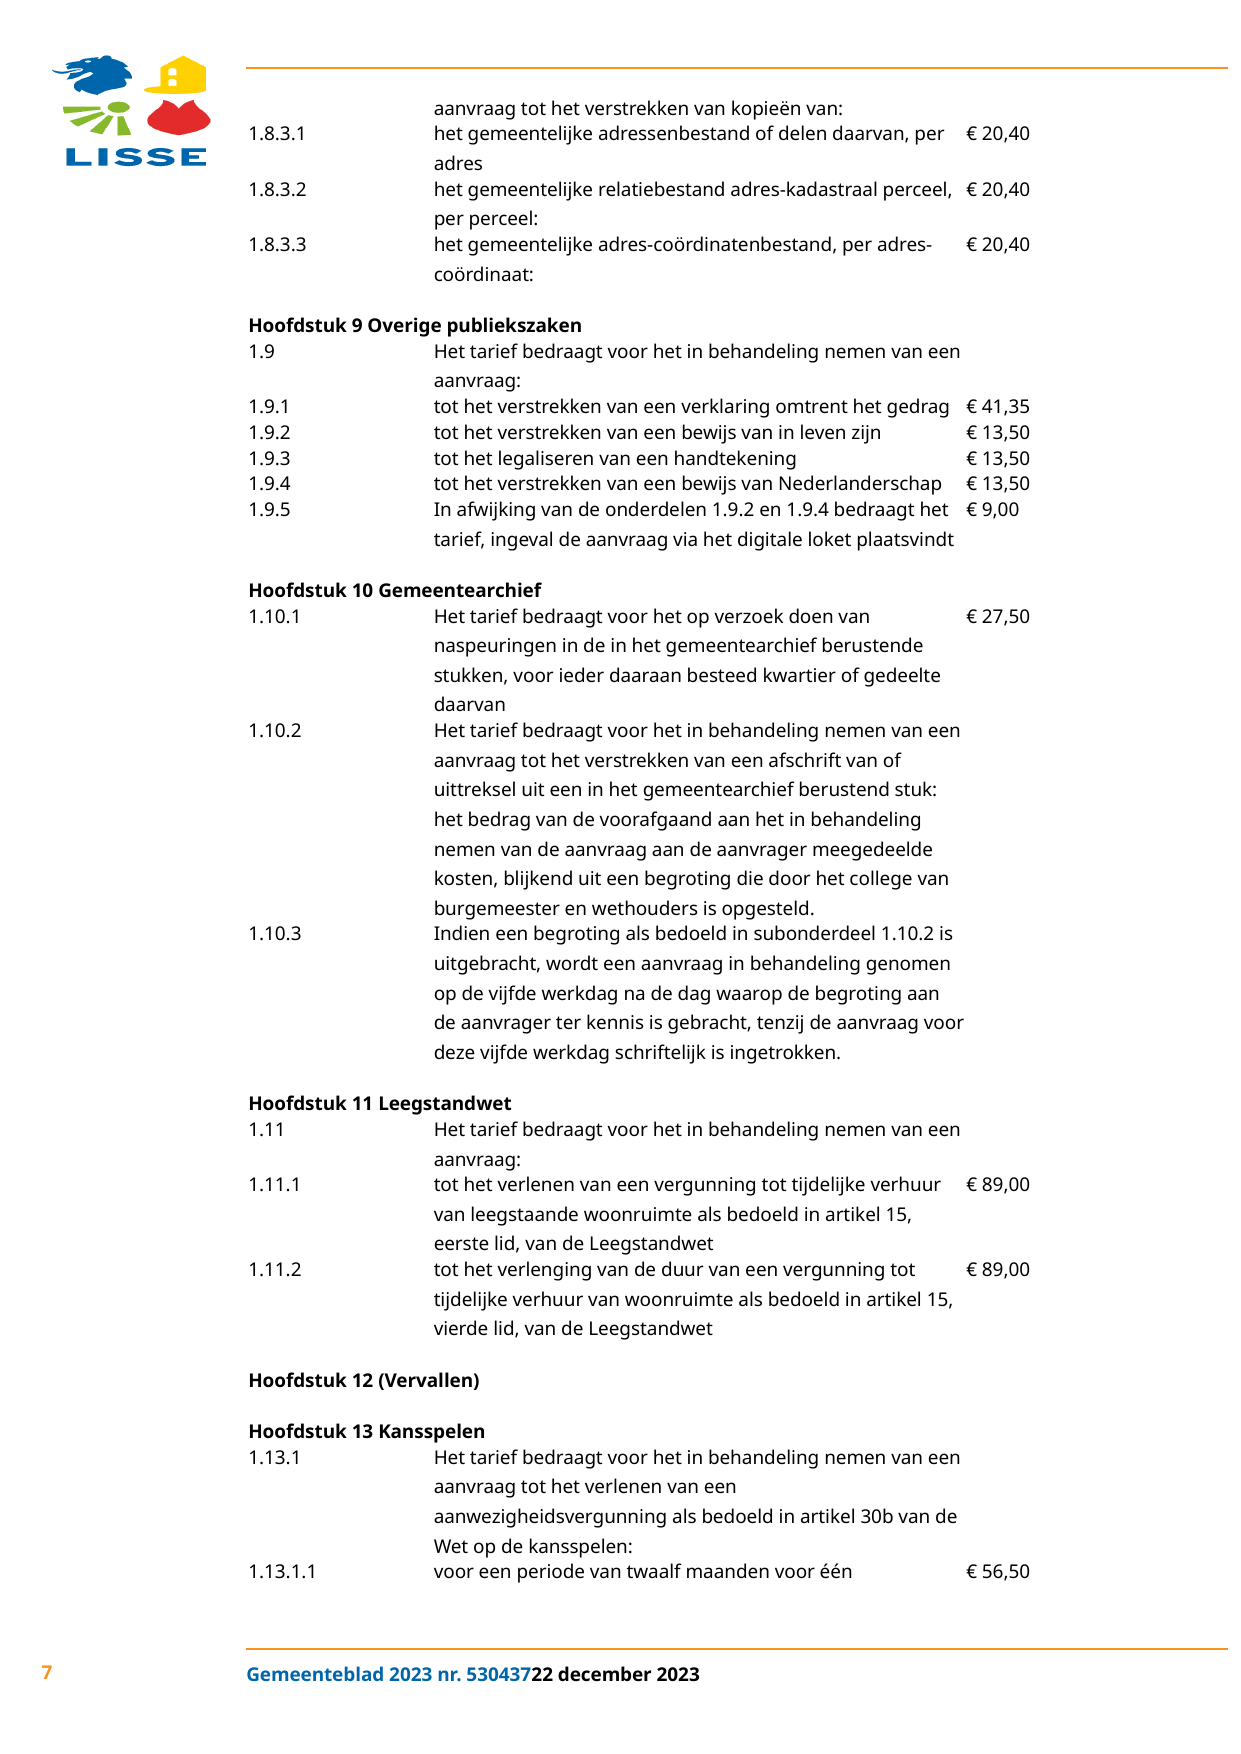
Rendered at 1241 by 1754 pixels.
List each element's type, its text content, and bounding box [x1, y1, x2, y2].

table_cell Hoofdstuk 9 Overige publiekszaken [248, 312, 966, 338]
table_cell 1.8.3.3 [248, 231, 433, 286]
table_cell [966, 1444, 1152, 1559]
table_cell [966, 1065, 1152, 1090]
table_cell 1.13.1.1 [248, 1559, 433, 1584]
table_cell [966, 286, 1152, 312]
table_cell € 27,50 [966, 603, 1152, 717]
table_cell voor een periode van twaalf maanden voor één [434, 1559, 966, 1584]
table_cell [248, 286, 433, 312]
table_cell [434, 1065, 966, 1090]
table_cell € 89,00 [966, 1256, 1152, 1341]
table_cell 1.11.1 [248, 1171, 433, 1256]
table_cell [248, 1341, 433, 1367]
table_cell Het tarief bedraagt voor het op verzoek doen van naspeuringen in de in het gemeentearchief berustende stukken, voor ieder daaraan besteed kwartier of gedeelte daarvan [434, 603, 966, 717]
table_cell € 13,50 [966, 445, 1152, 470]
table_cell tot het verlenging van de duur van een vergunning tot tijdelijke verhuur van woonruimte als bedoeld in artikel 15, vierde lid, van de Leegstandwet [434, 1256, 966, 1341]
table_cell 1.13.1 [248, 1444, 433, 1559]
table_cell [966, 718, 1152, 921]
table_cell € 13,50 [966, 470, 1152, 496]
table_cell [434, 286, 966, 312]
table_cell € 41,35 [966, 393, 1152, 419]
table_cell 1.9.3 [248, 445, 433, 470]
table_cell 1.10.1 [248, 603, 433, 717]
table_cell € 9,00 [966, 496, 1152, 551]
table_cell 1.9.2 [248, 419, 433, 445]
table_cell 1.10.2 [248, 718, 433, 921]
table_cell [966, 577, 1152, 603]
table_cell € 20,40 [966, 121, 1152, 176]
table_cell 1.9.1 [248, 393, 433, 419]
table_cell 1.9 [248, 338, 433, 393]
table_cell € 89,00 [966, 1171, 1152, 1256]
table_cell Hoofdstuk 12 (Vervallen) [248, 1367, 966, 1393]
table_cell [248, 95, 433, 121]
table_cell [966, 551, 1152, 577]
table_cell 1.11 [248, 1116, 433, 1171]
table_cell [434, 1393, 966, 1418]
table_cell het gemeentelijke relatiebestand adres-kadastraal perceel, per perceel: [434, 176, 966, 231]
table_cell 1.10.3 [248, 921, 433, 1065]
table_cell [966, 95, 1152, 121]
table_cell [248, 1065, 433, 1090]
table_cell het gemeentelijke adres-coördinatenbestand, per adres-coördinaat: [434, 231, 966, 286]
table_cell € 20,40 [966, 231, 1152, 286]
table_cell [966, 1341, 1152, 1367]
table_cell 1.9.5 [248, 496, 433, 551]
table_cell € 20,40 [966, 176, 1152, 231]
table_cell Het tarief bedraagt voor het in behandeling nemen van een aanvraag: [434, 338, 966, 393]
table_cell [966, 1367, 1152, 1393]
table_cell € 56,50 [966, 1559, 1152, 1584]
table_cell [434, 1341, 966, 1367]
table_cell tot het legaliseren van een handtekening [434, 445, 966, 470]
table_cell [966, 1393, 1152, 1418]
table_cell tot het verstrekken van een bewijs van Nederlanderschap [434, 470, 966, 496]
table_cell [966, 1116, 1152, 1171]
table_cell tot het verstrekken van een bewijs van in leven zijn [434, 419, 966, 445]
table_cell [966, 1419, 1152, 1444]
table_cell [966, 338, 1152, 393]
table_cell [966, 1090, 1152, 1116]
table_cell Hoofdstuk 11 Leegstandwet [248, 1090, 966, 1116]
table_cell 1.9.4 [248, 470, 433, 496]
table_cell Het tarief bedraagt voor het in behandeling nemen van een aanvraag tot het verstrekken van een afschrift van of uittreksel uit een in het gemeentearchief berustend stuk: het bedrag van de voorafgaand aan het in behandeling nemen van de aanvraag aan de aanvrager meegedeelde kosten, blijkend uit een begroting die door het college van burgemeester en wethouders is opgesteld. [434, 718, 966, 921]
table_cell tot het verlenen van een vergunning tot tijdelijke verhuur van leegstaande woonruimte als bedoeld in artikel 15, eerste lid, van de Leegstandwet [434, 1171, 966, 1256]
table_cell In afwijking van de onderdelen 1.9.2 en 1.9.4 bedraagt het tarief, ingeval de aanvraag via het digitale loket plaatsvindt [434, 496, 966, 551]
table_cell tot het verstrekken van een verklaring omtrent het gedrag [434, 393, 966, 419]
table_cell Hoofdstuk 13 Kansspelen [248, 1419, 966, 1444]
table_cell Indien een begroting als bedoeld in subonderdeel 1.10.2 is uitgebracht, wordt een aanvraag in behandeling genomen op de vijfde werkdag na de dag waarop de begroting aan de aanvrager ter kennis is gebracht, tenzij de aanvraag voor deze vijfde werkdag schriftelijk is ingetrokken. [434, 921, 966, 1065]
table_cell Hoofdstuk 10 Gemeentearchief [248, 577, 966, 603]
table_cell Het tarief bedraagt voor het in behandeling nemen van een aanvraag tot het verlenen van een aanwezigheidsvergunning als bedoeld in artikel 30b van de Wet op de kansspelen: [434, 1444, 966, 1559]
table_cell 1.11.2 [248, 1256, 433, 1341]
table_cell 1.8.3.1 [248, 121, 433, 176]
table_cell [434, 551, 966, 577]
table_cell [966, 312, 1152, 338]
picture [41, 47, 231, 172]
table_cell [966, 921, 1152, 1065]
table_cell Het tarief bedraagt voor het in behandeling nemen van een aanvraag: [434, 1116, 966, 1171]
table_cell het gemeentelijke adressenbestand of delen daarvan, per adres [434, 121, 966, 176]
table_cell € 13,50 [966, 419, 1152, 445]
table_cell 1.8.3.2 [248, 176, 433, 231]
table_cell aanvraag tot het verstrekken van kopieën van: [434, 95, 966, 121]
table_cell [248, 551, 433, 577]
table_cell [248, 1393, 433, 1418]
